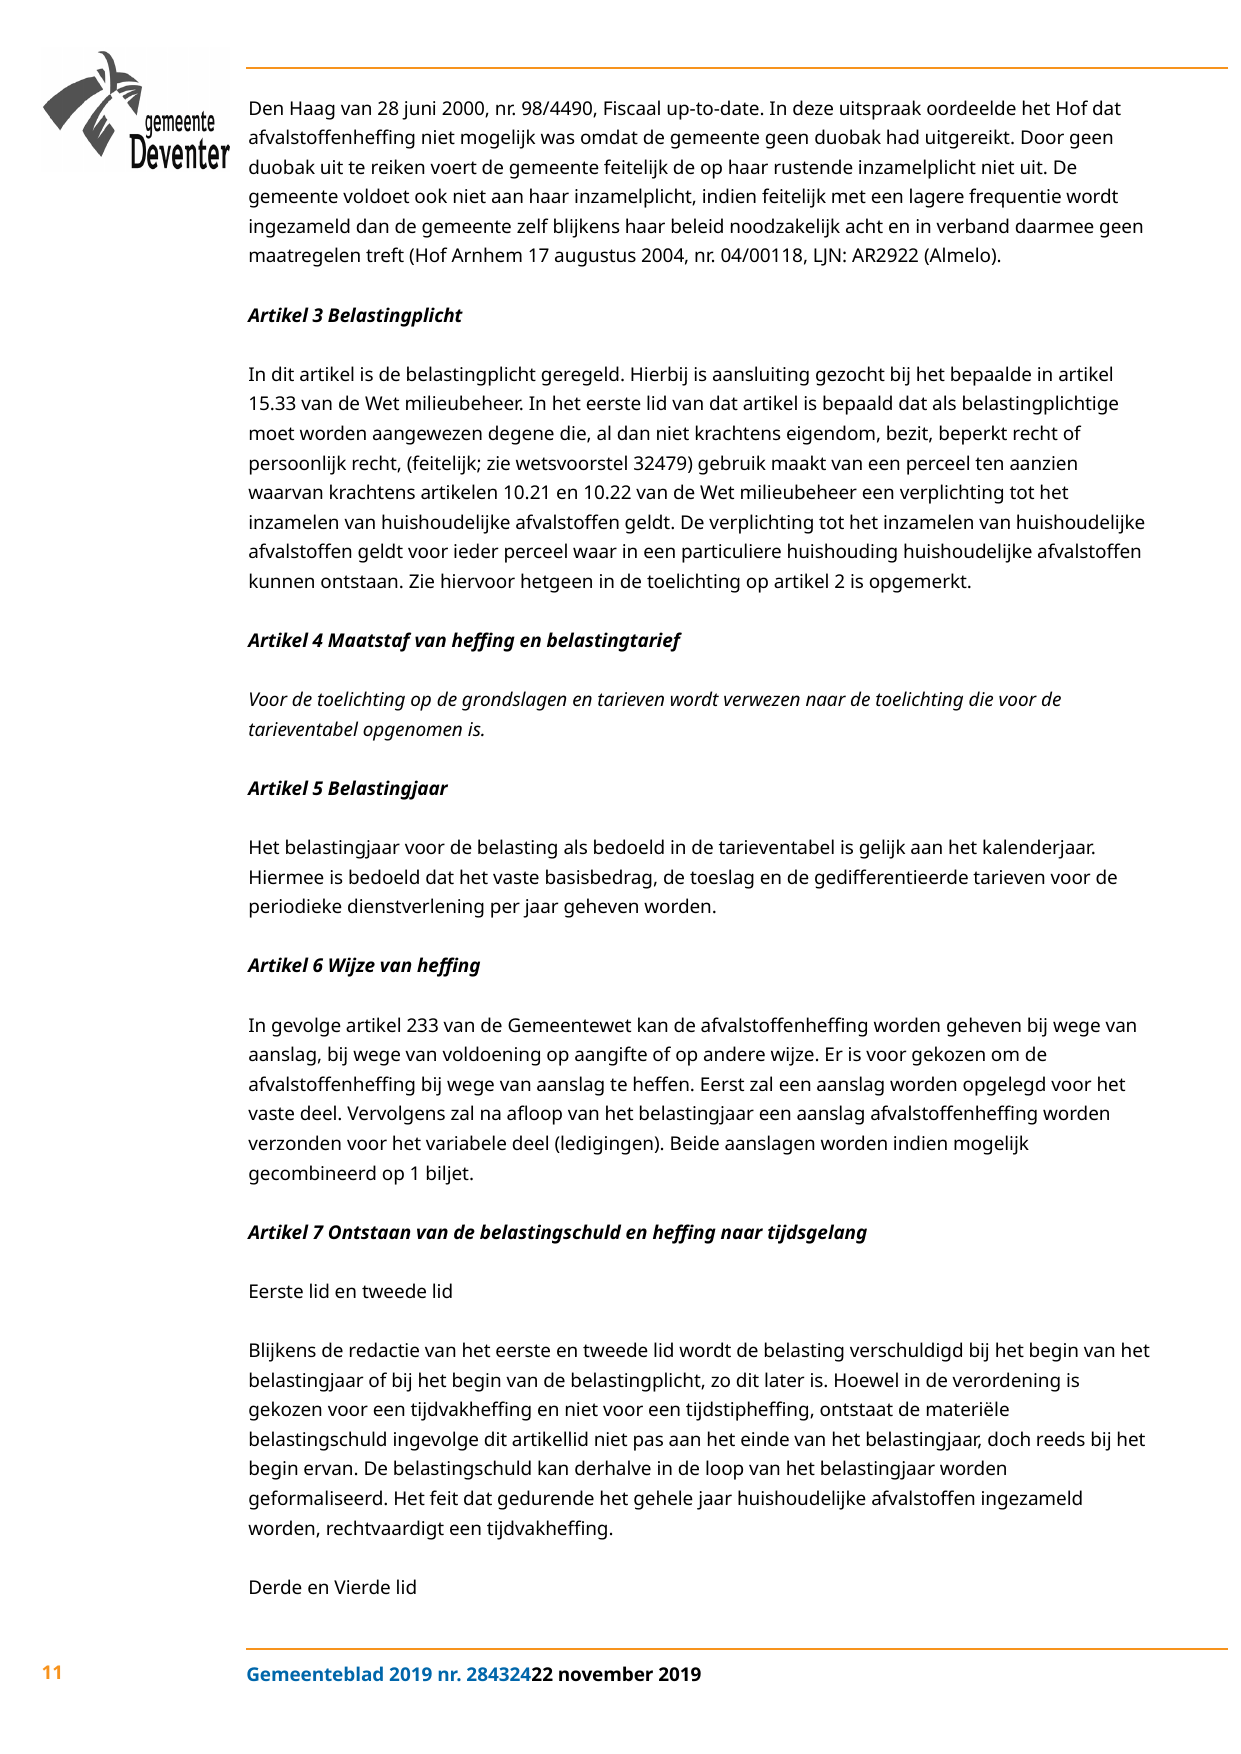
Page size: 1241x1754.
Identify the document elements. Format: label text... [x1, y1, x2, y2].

picture [41, 47, 231, 172]
text Artikel 5 Belastingjaar [248, 775, 1152, 801]
text In gevolge artikel 233 van de Gemeentewet kan de afvalstoffenheffing worden geheven bij wege van aanslag, bij wege van voldoening op aangifte of op andere wijze. Er is voor gekozen om de afvalstoffenheffing bij wege van aanslag te heffen. Eerst zal een aanslag worden opgelegd voor het vaste deel. Vervolgens zal na afloop van het belastingjaar een aanslag afvalstoffenheffing worden verzonden voor het variabele deel (ledigingen). Beide aanslagen worden indien mogelijk gecombineerd op 1 biljet. [248, 1012, 1152, 1186]
text Derde en Vierde lid [248, 1574, 1152, 1600]
text Voor de toelichting op de grondslagen en tarieven wordt verwezen naar de toelichting die voor de tarieventabel opgenomen is. [248, 686, 1152, 742]
text In dit artikel is de belastingplicht geregeld. Hierbij is aansluiting gezocht bij het bepaalde in artikel 15.33 van de Wet milieubeheer. In het eerste lid van dat artikel is bepaald dat als belastingplichtige moet worden aangewezen degene die, al dan niet krachtens eigendom, bezit, beperkt recht of persoonlijk recht, (feitelijk; zie wetsvoorstel 32479) gebruik maakt van een perceel ten aanzien waarvan krachtens artikelen 10.21 en 10.22 van de Wet milieubeheer een verplichting tot het inzamelen van huishoudelijke afvalstoffen geldt. De verplichting tot het inzamelen van huishoudelijke afvalstoffen geldt voor ieder perceel waar in een particuliere huishouding huishoudelijke afvalstoffen kunnen ontstaan. Zie hiervoor hetgeen in de toelichting op artikel 2 is opgemerkt. [248, 361, 1152, 594]
text Artikel 3 Belastingplicht [248, 302, 1152, 328]
text Het belastingjaar voor de belasting als bedoeld in de tarieventabel is gelijk aan het kalenderjaar. Hiermee is bedoeld dat het vaste basisbedrag, de toeslag en de gedifferentieerde tarieven voor de periodieke dienstverlening per jaar geheven worden. [248, 834, 1152, 919]
text Artikel 7 Ontstaan van de belastingschuld en heffing naar tijdsgelang [248, 1219, 1152, 1245]
text Blijkens de redactie van het eerste en tweede lid wordt de belasting verschuldigd bij het begin van het belastingjaar of bij het begin van de belastingplicht, zo dit later is. Hoewel in de verordening is gekozen voor een tijdvakheffing en niet voor een tijdstipheffing, ontstaat de materiële belastingschuld ingevolge dit artikellid niet pas aan het einde van het belastingjaar, doch reeds bij het begin ervan. De belastingschuld kan derhalve in de loop van het belastingjaar worden geformaliseerd. Het feit dat gedurende het gehele jaar huishoudelijke afvalstoffen ingezameld worden, rechtvaardigt een tijdvakheffing. [248, 1337, 1152, 1541]
text Artikel 4 Maatstaf van heffing en belastingtarief [248, 627, 1152, 653]
text Artikel 6 Wijze van heffing [248, 953, 1152, 978]
text Den Haag van 28 juni 2000, nr. 98/4490, Fiscaal up-to-date. In deze uitspraak oordeelde het Hof dat afvalstoffenheffing niet mogelijk was omdat de gemeente geen duobak had uitgereikt. Door geen duobak uit te reiken voert de gemeente feitelijk de op haar rustende inzamelplicht niet uit. De gemeente voldoet ook niet aan haar inzamelplicht, indien feitelijk met een lagere frequentie wordt ingezameld dan de gemeente zelf blijkens haar beleid noodzakelijk acht en in verband daarmee geen maatregelen treft (Hof Arnhem 17 augustus 2004, nr. 04/00118, LJN: AR2922 (Almelo). [248, 95, 1152, 268]
text Eerste lid en tweede lid [248, 1278, 1152, 1304]
